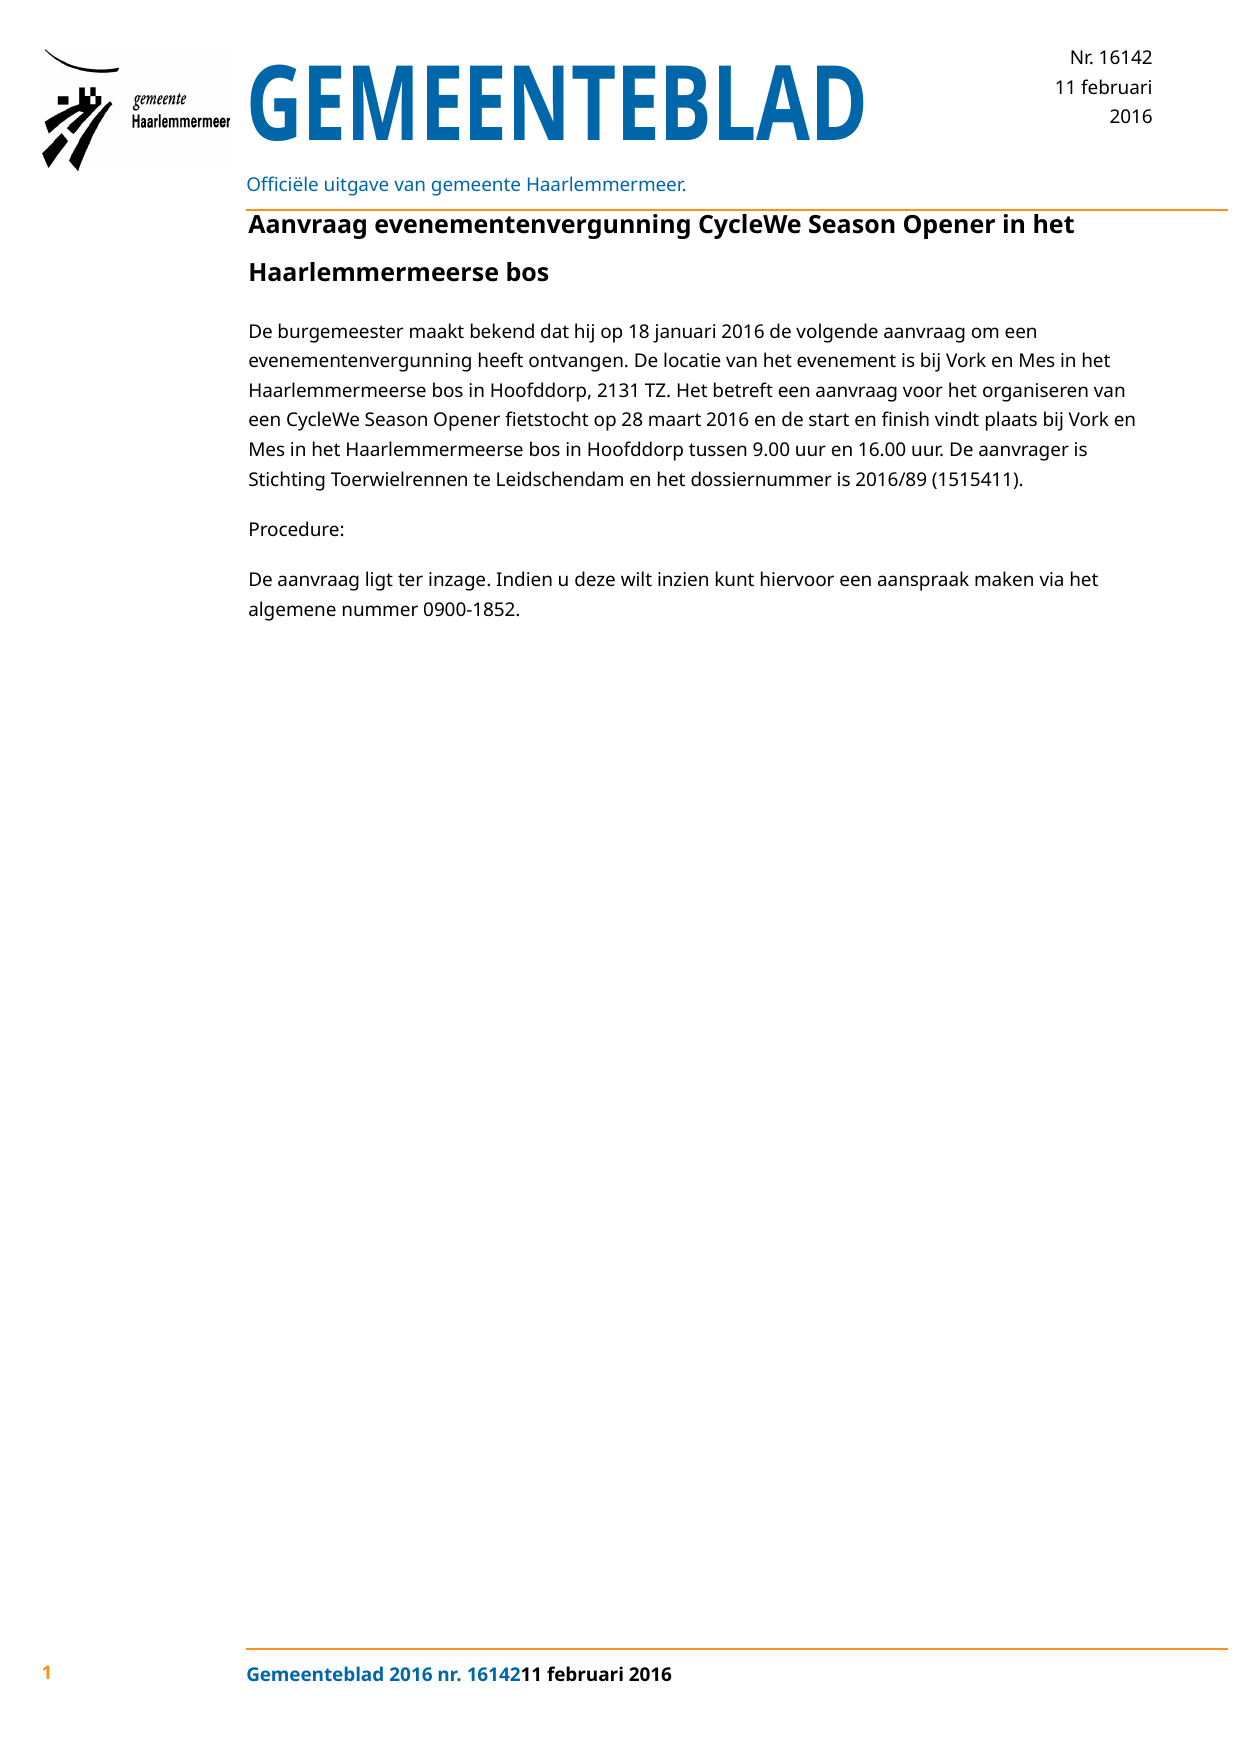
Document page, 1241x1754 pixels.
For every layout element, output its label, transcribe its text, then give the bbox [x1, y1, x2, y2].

text De burgemeester maakt bekend dat hij op 18 januari 2016 de volgende aanvraag om een evenementenvergunning heeft ontvangen. De locatie van het evenement is bij Vork en Mes in het Haarlemmermeerse bos in Hoofddorp, 2131 TZ. Het betreft een aanvraag voor het organiseren van een CycleWe Season Opener fietstocht op 28 maart 2016 en de start en finish vindt plaats bij Vork en Mes in het Haarlemmermeerse bos in Hoofddorp tussen 9.00 uur en 16.00 uur. De aanvrager is Stichting Toerwielrennen te Leidschendam en het dossiernummer is 2016/89 (1515411). [248, 318, 1152, 492]
text Procedure: [248, 516, 1152, 542]
picture [41, 47, 231, 172]
text Aanvraag evenementenvergunning CycleWe Season Opener in het Haarlemmermeerse bos [248, 211, 1152, 288]
text De aanvraag ligt ter inzage. Indien u deze wilt inzien kunt hiervoor een aanspraak maken via het algemene nummer 0900-1852. [248, 567, 1152, 622]
